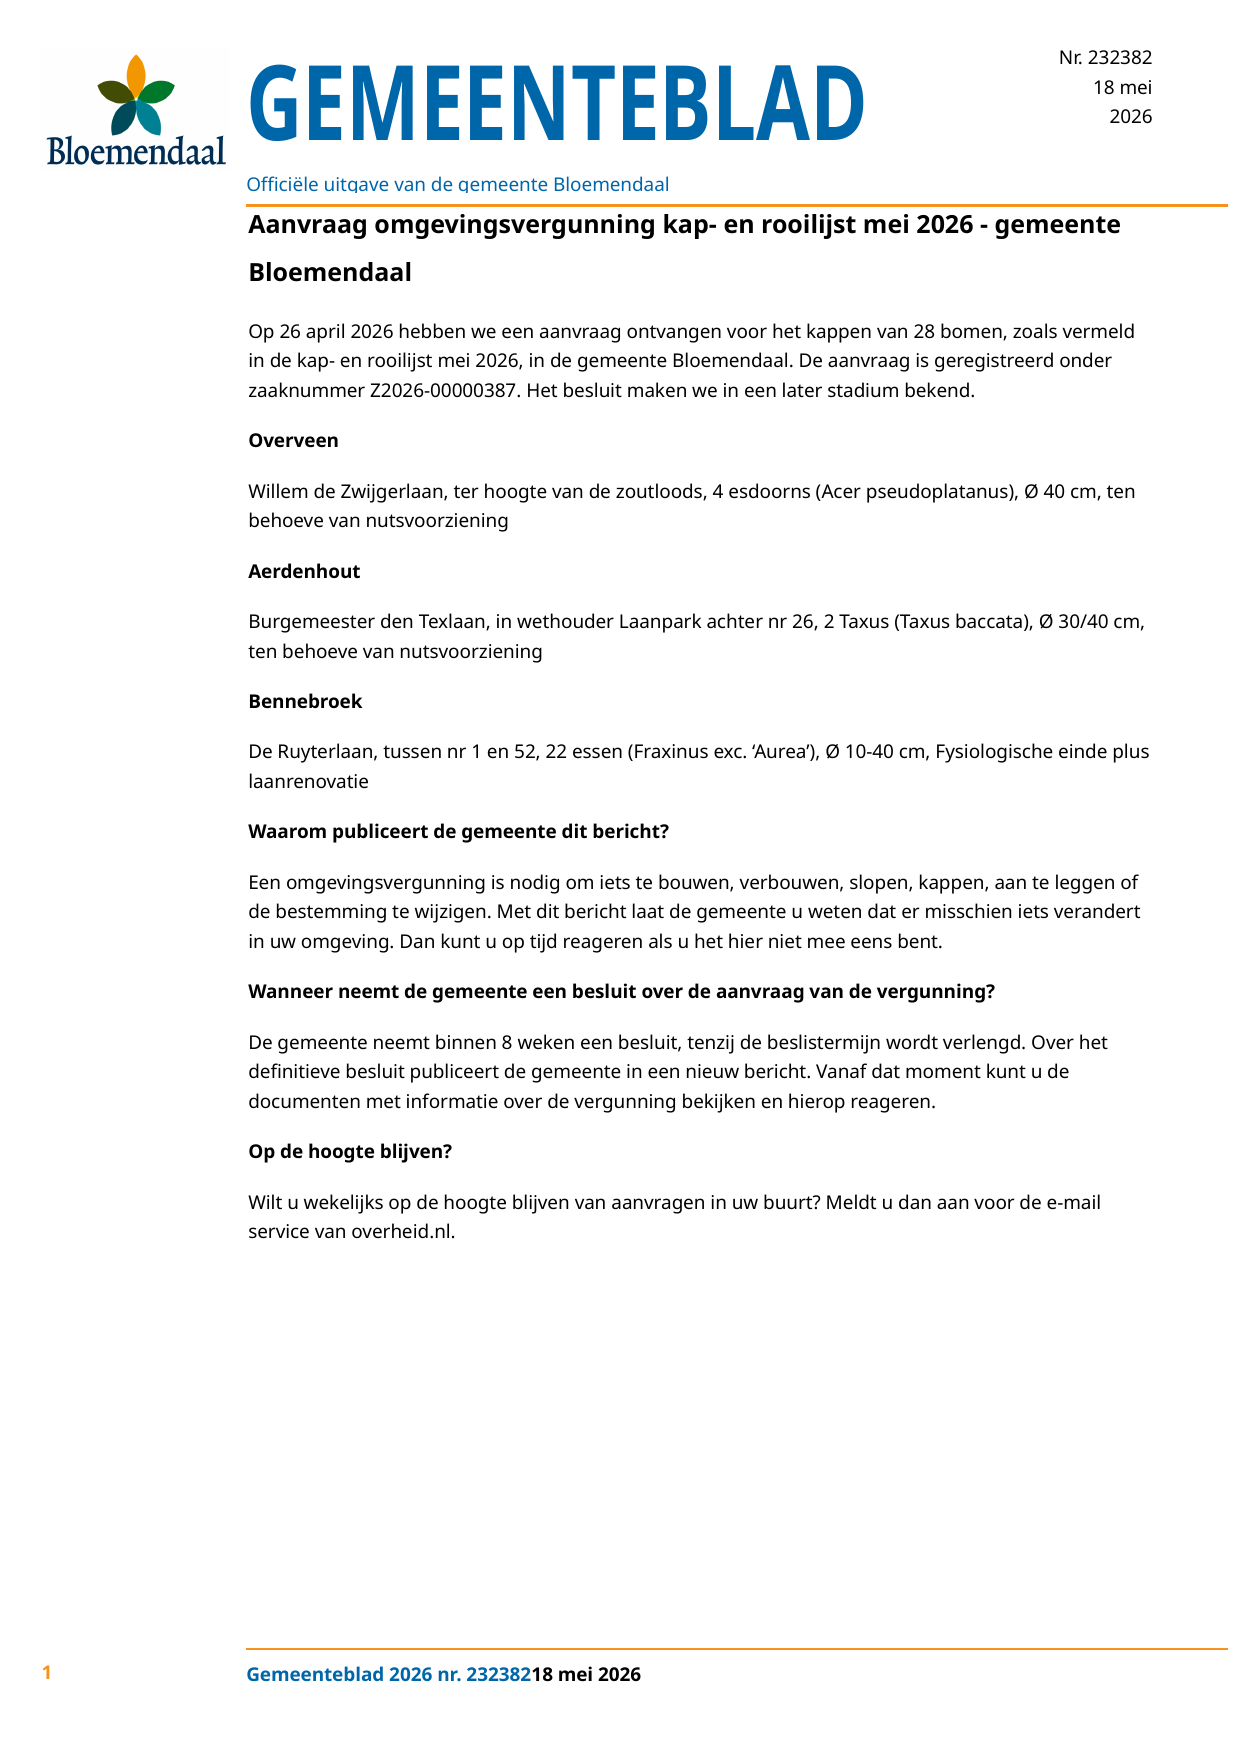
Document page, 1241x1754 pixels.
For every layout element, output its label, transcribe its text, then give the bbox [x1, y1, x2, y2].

text Een omgevingsvergunning is nodig om iets te bouwen, verbouwen, slopen, kappen, aan te leggen of de bestemming te wijzigen. Met dit bericht laat de gemeente u weten dat er misschien iets verandert in uw omgeving. Dan kunt u op tijd reageren als u het hier niet mee eens bent. [248, 869, 1152, 954]
text De Ruyterlaan, tussen nr 1 en 52, 22 essen (Fraxinus exc. ‘Aurea’), Ø 10-40 cm, Fysiologische einde plus laanrenovatie [248, 739, 1152, 794]
text Bennebroek [248, 688, 1152, 714]
picture [41, 47, 231, 172]
text Aerdenhout [248, 558, 1152, 584]
text Waarom publiceert de gemeente dit bericht? [248, 819, 1152, 844]
text Aanvraag omgevingsvergunning kap- en rooilijst mei 2026 - gemeente Bloemendaal [248, 207, 1152, 288]
text Wilt u wekelijks op de hoogte blijven van aanvragen in uw buurt? Meldt u dan aan voor de e-mail service van overheid.nl. [248, 1189, 1152, 1244]
text Overveen [248, 427, 1152, 453]
text Burgemeester den Texlaan, in wethouder Laanpark achter nr 26, 2 Taxus (Taxus baccata), Ø 30/40 cm, ten behoeve van nutsvoorziening [248, 608, 1152, 664]
text Op 26 april 2026 hebben we een aanvraag ontvangen voor het kappen van 28 bomen, zoals vermeld in de kap- en rooilijst mei 2026, in de gemeente Bloemendaal. De aanvraag is geregistreerd onder zaaknummer Z2026-00000387. Het besluit maken we in een later stadium bekend. [248, 318, 1152, 403]
text Wanneer neemt de gemeente een besluit over de aanvraag van de vergunning? [248, 979, 1152, 1004]
text Op de hoogte blijven? [248, 1139, 1152, 1164]
text Willem de Zwijgerlaan, ter hoogte van de zoutloods, 4 esdoorns (Acer pseudoplatanus), Ø 40 cm, ten behoeve van nutsvoorziening [248, 478, 1152, 533]
text De gemeente neemt binnen 8 weken een besluit, tenzij de beslistermijn wordt verlengd. Over het definitieve besluit publiceert de gemeente in een nieuw bericht. Vanaf dat moment kunt u de documenten met informatie over de vergunning bekijken en hierop reageren. [248, 1029, 1152, 1114]
